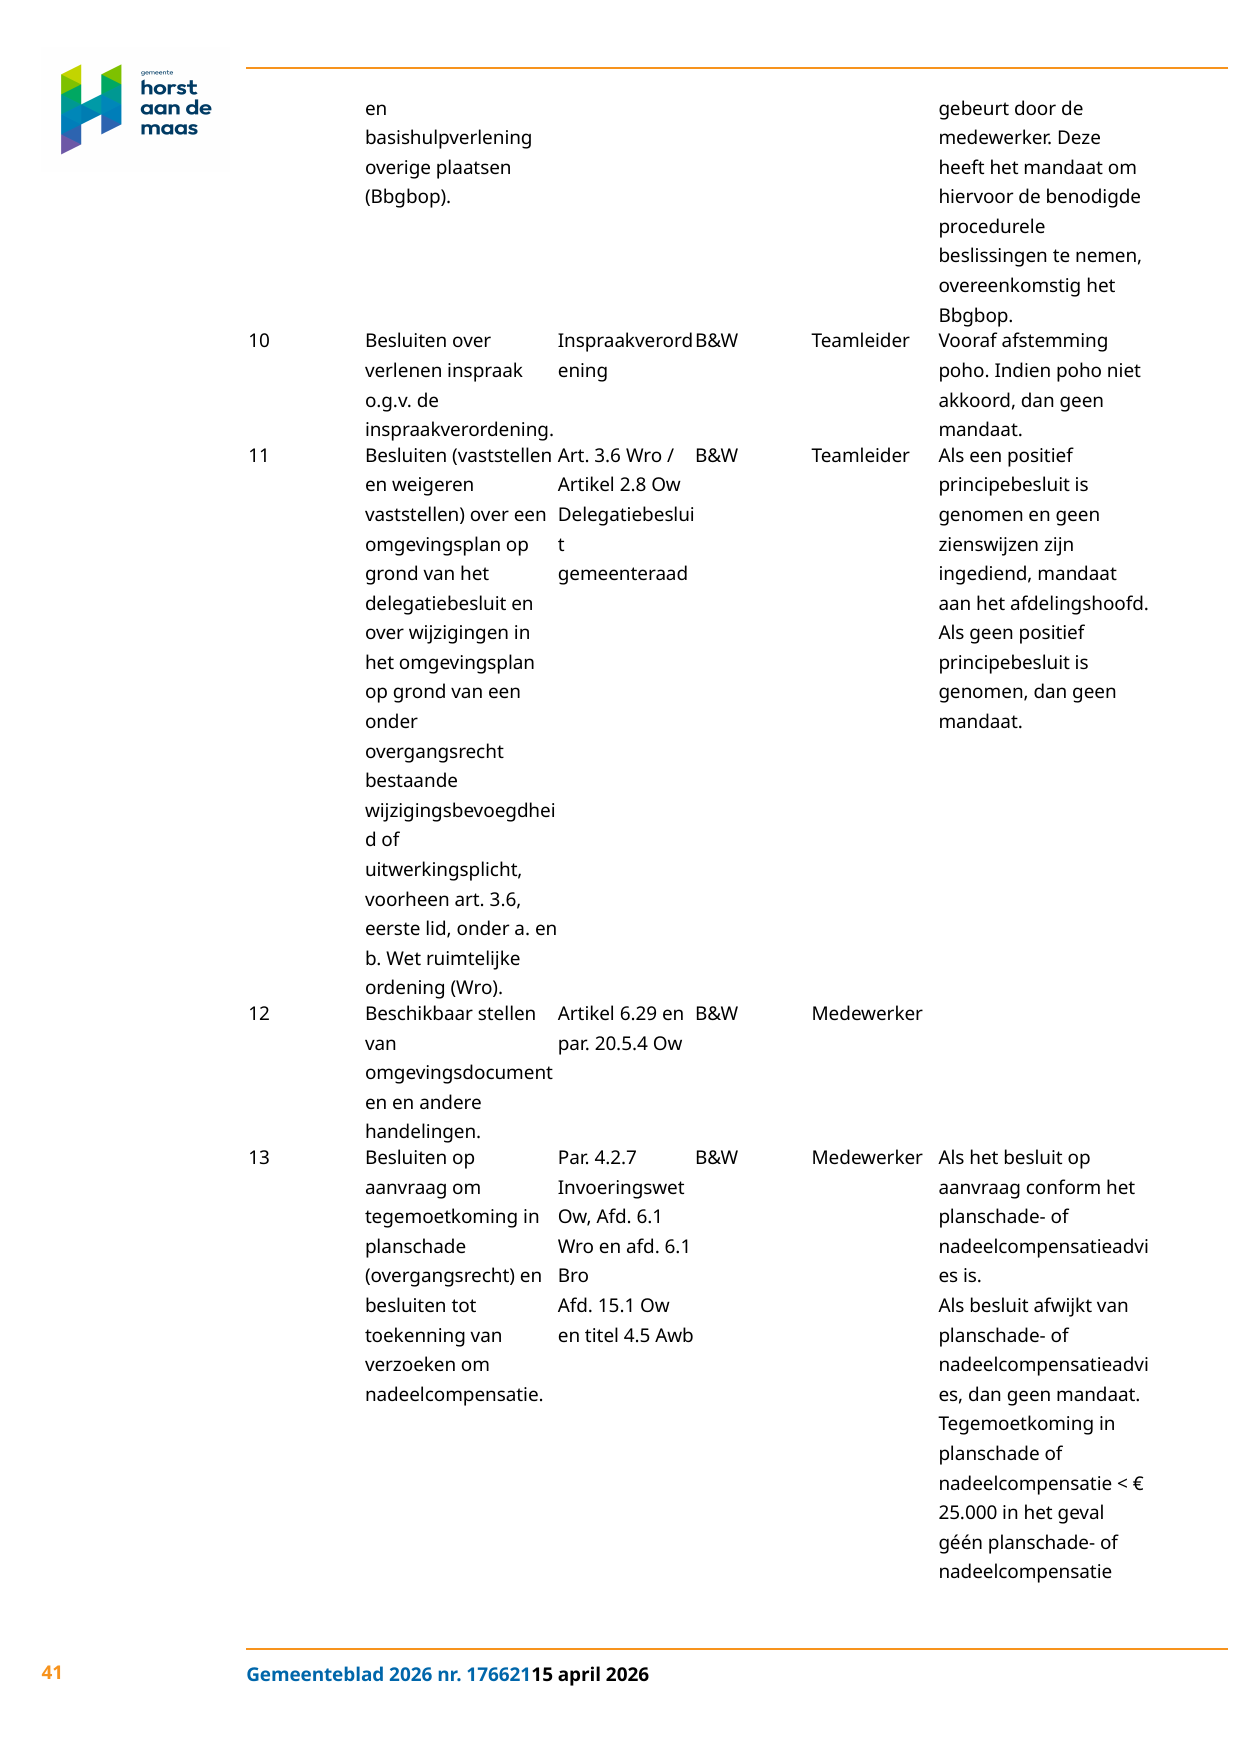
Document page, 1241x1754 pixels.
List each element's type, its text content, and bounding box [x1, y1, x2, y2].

table_cell 13 [248, 1144, 365, 1584]
table_cell gebeurt door de medewerker. Deze heeft het mandaat om hiervoor de benodigde procedurele beslissingen te nemen, overeenkomstig het Bbgbop. [938, 95, 1152, 328]
table_cell 11 [248, 442, 365, 1000]
table_cell Besluiten op aanvraag om tegemoetkoming in planschade (overgangsrecht) en besluiten tot toekenning van verzoeken om nadeelcompensatie. [365, 1144, 558, 1584]
table_cell 10 [248, 328, 365, 442]
table_cell Medewerker [811, 1000, 938, 1144]
table_cell [811, 95, 938, 328]
table_cell [558, 95, 695, 328]
table_cell Medewerker [811, 1144, 938, 1584]
table_cell B&W [695, 328, 811, 442]
table_cell B&W [695, 442, 811, 1000]
table_cell Vooraf afstemming poho. Indien poho niet akkoord, dan geen mandaat. [938, 328, 1152, 442]
table_cell Artikel 6.29 en par. 20.5.4 Ow [558, 1000, 695, 1144]
table_cell Als het besluit op aanvraag conform het planschade- of nadeelcompensatieadvies is. Als besluit afwijkt van planschade- of nadeelcompensatieadvies, dan geen mandaat. Tegemoetkoming in planschade of nadeelcompensatie < € 25.000 in het geval géén planschade- of nadeelcompensatie [938, 1144, 1152, 1584]
picture [41, 47, 231, 172]
table_cell Teamleider [811, 328, 938, 442]
table_cell B&W [695, 1000, 811, 1144]
table_cell Beschikbaar stellen van omgevingsdocumenten en andere handelingen. [365, 1000, 558, 1144]
table_cell [938, 1000, 1152, 1144]
table_cell [695, 95, 811, 328]
table_cell Art. 3.6 Wro / Artikel 2.8 Ow Delegatiebesluit gemeenteraad [558, 442, 695, 1000]
table_cell Inspraakverordening [558, 328, 695, 442]
table_cell en basishulpverlening overige plaatsen (Bbgbop). [365, 95, 558, 328]
table_cell 12 [248, 1000, 365, 1144]
table_cell Teamleider [811, 442, 938, 1000]
table_cell B&W [695, 1144, 811, 1584]
table_cell Besluiten (vaststellen en weigeren vaststellen) over een omgevingsplan op grond van het delegatiebesluit en over wijzigingen in het omgevingsplan op grond van een onder overgangsrecht bestaande wijzigingsbevoegdheid of uitwerkingsplicht, voorheen art. 3.6, eerste lid, onder a. en b. Wet ruimtelijke ordening (Wro). [365, 442, 558, 1000]
table_cell [248, 95, 365, 328]
table_cell Par. 4.2.7 Invoeringswet Ow, Afd. 6.1 Wro en afd. 6.1 Bro Afd. 15.1 Ow en titel 4.5 Awb [558, 1144, 695, 1584]
table_cell Besluiten over verlenen inspraak o.g.v. de inspraakverordening. [365, 328, 558, 442]
table_cell Als een positief principebesluit is genomen en geen zienswijzen zijn ingediend, mandaat aan het afdelingshoofd. Als geen positief principebesluit is genomen, dan geen mandaat. [938, 442, 1152, 1000]
